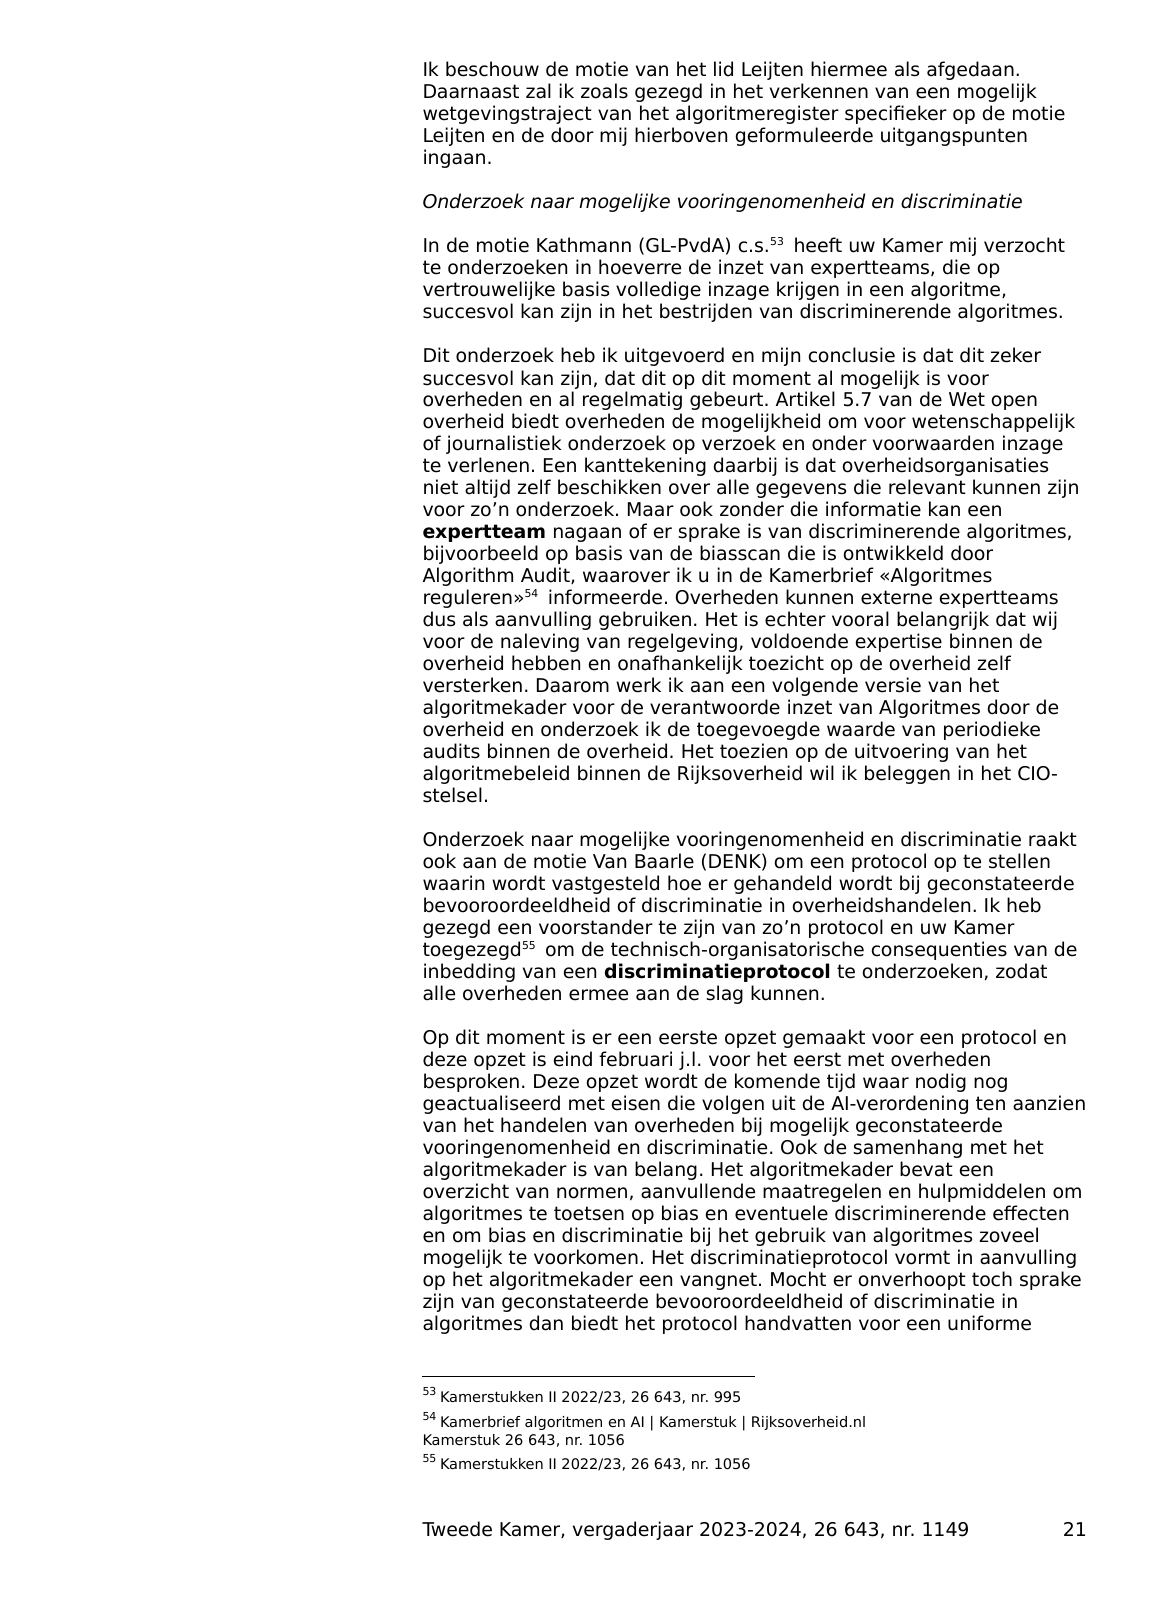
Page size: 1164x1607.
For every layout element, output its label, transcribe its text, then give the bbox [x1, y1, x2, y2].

text Kamerstukken II 2022/23, 26 643, nr. 1056 [422, 1452, 1087, 1474]
text Kamerstukken II 2022/23, 26 643, nr. 995 [422, 1385, 1087, 1407]
text Kamerbrief algoritmen en AI | Kamerstuk | Rijksoverheid.nl [422, 1410, 1087, 1432]
text Ik beschouw de motie van het lid Leijten hiermee als afgedaan. Daarnaast zal ik zoals gezegd in het verkennen van een mogelijk wetgevingstraject van het algoritmeregister specifieker op de motie Leijten en de door mij hierboven geformuleerde uitgangspunten ingaan. [422, 59, 1087, 169]
subtitle Onderzoek naar mogelijke vooringenomenheid en discriminatie [422, 191, 1087, 213]
text Op dit moment is er een eerste opzet gemaakt voor een protocol en deze opzet is eind februari j.l. voor het eerst met overheden besproken. Deze opzet wordt de komende tijd waar nodig nog geactualiseerd met eisen die volgen uit de AI-verordening ten aanzien van het handelen van overheden bij mogelijk geconstateerde vooringenomenheid en discriminatie. Ook de samenhang met het algoritmekader is van belang. Het algoritmekader bevat een overzicht van normen, aanvullende maatregelen en hulpmiddelen om algoritmes te toetsen op bias en eventuele discriminerende effecten en om bias en discriminatie bij het gebruik van algoritmes zoveel mogelijk te voorkomen. Het discriminatieprotocol vormt in aanvulling op het algoritmekader een vangnet. Mocht er onverhoopt toch sprake zijn van geconstateerde bevooroordeeldheid of discriminatie in algoritmes dan biedt het protocol handvatten voor een uniforme [422, 1027, 1087, 1335]
text In de motie Kathmann (GL-PvdA) c.s. heeft uw Kamer mij verzocht te onderzoeken in hoeverre de inzet van expertteams, die op vertrouwelijke basis volledige inzage krijgen in een algoritme, succesvol kan zijn in het bestrijden van discriminerende algoritmes. [422, 235, 1087, 323]
text Dit onderzoek heb ik uitgevoerd en mijn conclusie is dat dit zeker succesvol kan zijn, dat dit op dit moment al mogelijk is voor overheden en al regelmatig gebeurt. Artikel 5.7 van de Wet open overheid biedt overheden de mogelijkheid om voor wetenschappelijk of journalistiek onderzoek op verzoek en onder voorwaarden inzage te verlenen. Een kanttekening daarbij is dat overheidsorganisaties niet altijd zelf beschikken over alle gegevens die relevant kunnen zijn voor zo’n onderzoek. Maar ook zonder die informatie kan een expertteam nagaan of er sprake is van discriminerende algoritmes, bijvoorbeeld op basis van de biasscan die is ontwikkeld door Algorithm Audit, waarover ik u in de Kamerbrief «Algoritmes reguleren» informeerde. Overheden kunnen externe expertteams dus als aanvulling gebruiken. Het is echter vooral belangrijk dat wij voor de naleving van regelgeving, voldoende expertise binnen de overheid hebben en onafhankelijk toezicht op de overheid zelf versterken. Daarom werk ik aan een volgende versie van het algoritmekader voor de verantwoorde inzet van Algoritmes door de overheid en onderzoek ik de toegevoegde waarde van periodieke audits binnen de overheid. Het toezien op de uitvoering van het algoritmebeleid binnen de Rijksoverheid wil ik beleggen in het CIO-stelsel. [422, 345, 1087, 807]
text Onderzoek naar mogelijke vooringenomenheid en discriminatie raakt ook aan de motie Van Baarle (DENK) om een protocol op te stellen waarin wordt vastgesteld hoe er gehandeld wordt bij geconstateerde bevooroordeeldheid of discriminatie in overheidshandelen. Ik heb gezegd een voorstander te zijn van zo’n protocol en uw Kamer toegezegd om de technisch-organisatorische consequenties van de inbedding van een discriminatieprotocol te onderzoeken, zodat alle overheden ermee aan de slag kunnen. [422, 829, 1087, 1005]
text Kamerstuk 26 643, nr. 1056 [422, 1432, 1087, 1449]
